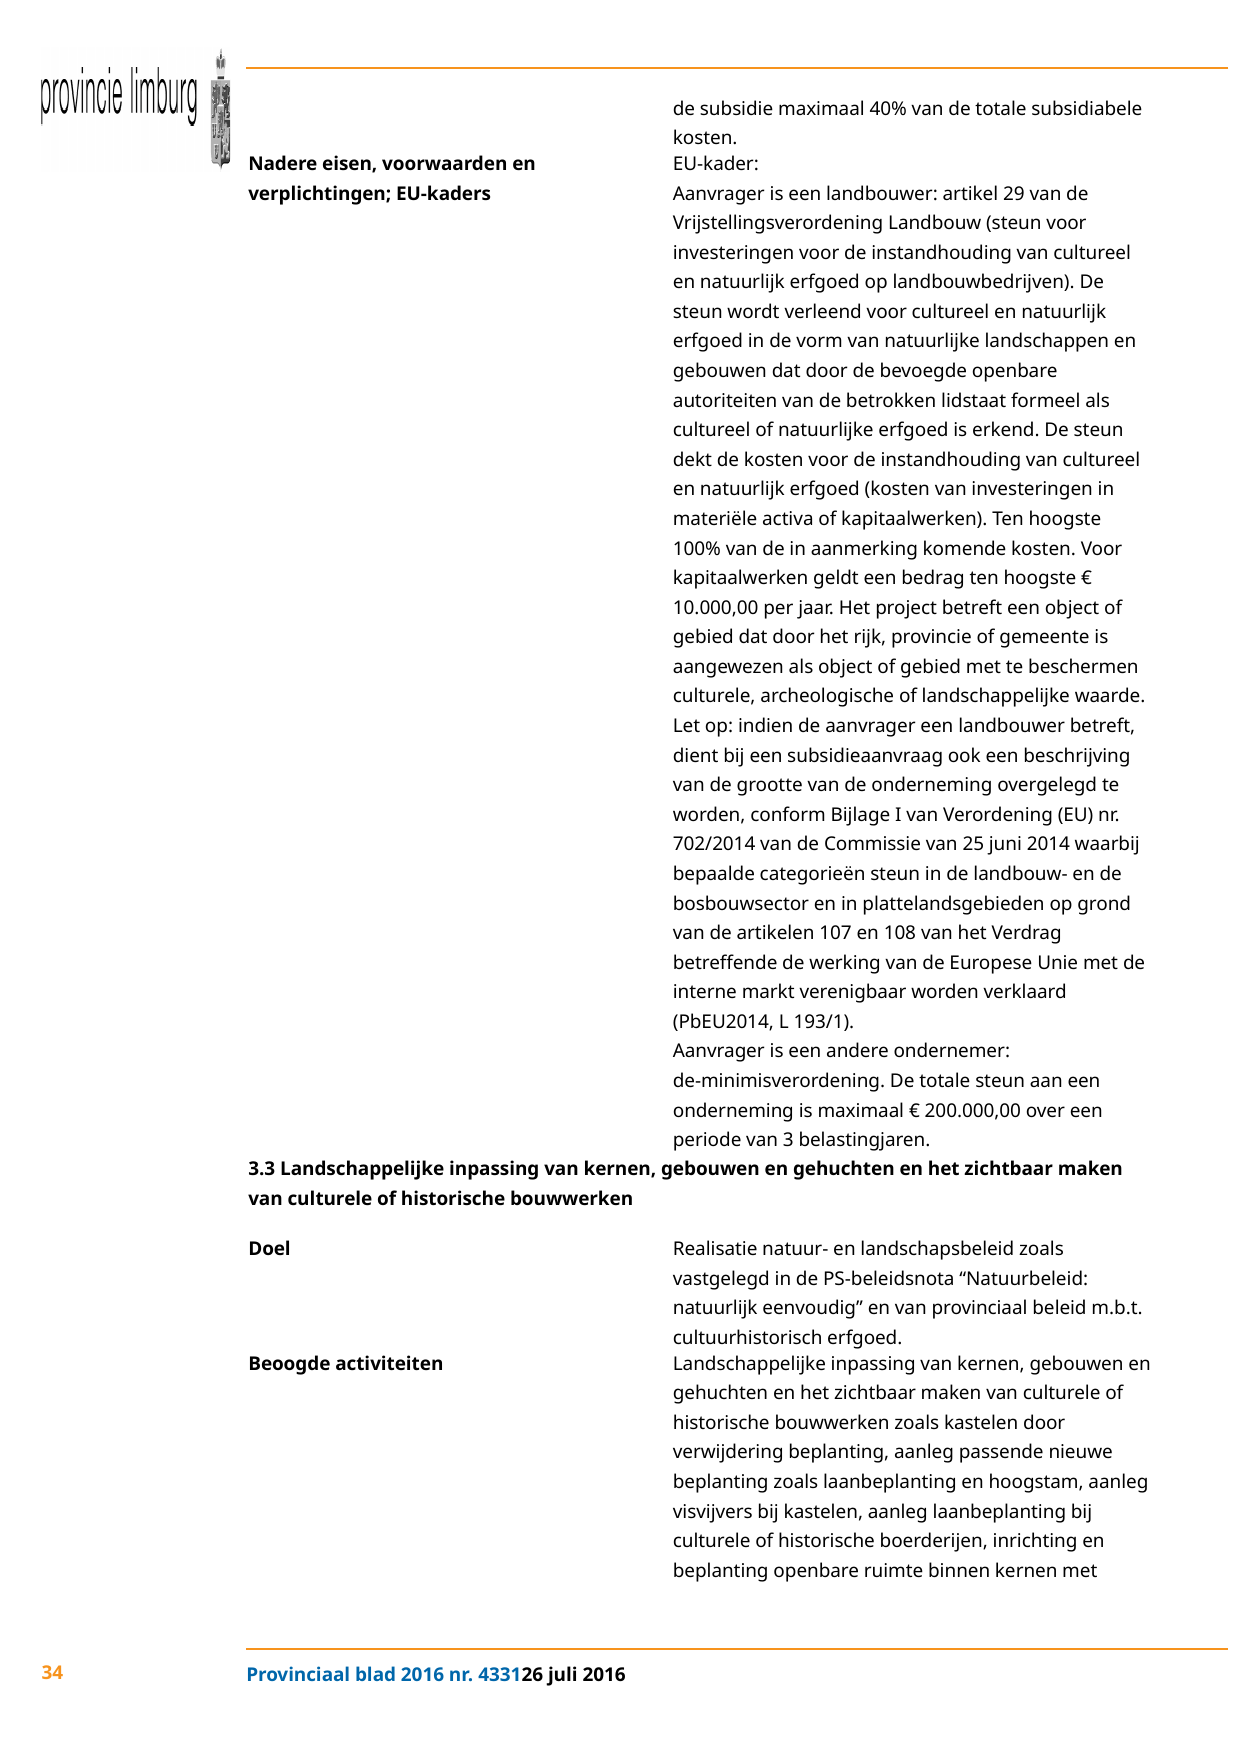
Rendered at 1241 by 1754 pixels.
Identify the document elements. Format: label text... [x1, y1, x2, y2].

table_cell Landschappelijke inpassing van kernen, gebouwen en gehuchten en het zichtbaar maken van culturele of historische bouwwerken zoals kastelen door verwijdering beplanting, aanleg passende nieuwe beplanting zoals laanbeplanting en hoogstam, aanleg visvijvers bij kastelen, aanleg laanbeplanting bij culturele of historische boerderijen, inrichting en beplanting openbare ruimte binnen kernen met [673, 1350, 1152, 1583]
table_header Realisatie natuur- en landschapsbeleid zoals vastgelegd in de PS-beleidsnota “Natuurbeleid: natuurlijk eenvoudig” en van provinciaal beleid m.b.t. cultuurhistorisch erfgoed. [673, 1235, 1152, 1350]
table_cell EU-kader: Aanvrager is een landbouwer: artikel 29 van de Vrijstellingsverordening Landbouw (steun voor investeringen voor de instandhouding van cultureel en natuurlijk erfgoed op landbouwbedrijven). De steun wordt verleend voor cultureel en natuurlijk erfgoed in de vorm van natuurlijke landschappen en gebouwen dat door de bevoegde openbare autoriteiten van de betrokken lidstaat formeel als cultureel of natuurlijke erfgoed is erkend. De steun dekt de kosten voor de instandhouding van cultureel en natuurlijk erfgoed (kosten van investeringen in materiële activa of kapitaalwerken). Ten hoogste 100% van de in aanmerking komende kosten. Voor kapitaalwerken geldt een bedrag ten hoogste € 10.000,00 per jaar. Het project betreft een object of gebied dat door het rijk, provincie of gemeente is aangewezen als object of gebied met te beschermen culturele, archeologische of landschappelijke waarde. Let op: indien de aanvrager een landbouwer betreft, dient bij een subsidieaanvraag ook een beschrijving van de grootte van de onderneming overgelegd te worden, conform Bijlage I van Verordening (EU) nr. 702/2014 van de Commissie van 25 juni 2014 waarbij bepaalde categorieën steun in de landbouw- en de bosbouwsector en in plattelandsgebieden op grond van de artikelen 107 en 108 van het Verdrag betreffende de werking van de Europese Unie met de interne markt verenigbaar worden verklaard (PbEU2014, L 193/1). Aanvrager is een andere ondernemer: de-minimisverordening. De totale steun aan een onderneming is maximaal € 200.000,00 over een periode van 3 belastingjaren. [673, 150, 1152, 1152]
text 3.3 Landschappelijke inpassing van kernen, gebouwen en gehuchten en het zichtbaar maken van culturele of historische bouwwerken [248, 1155, 1152, 1211]
table_cell [248, 95, 673, 150]
table_cell de subsidie maximaal 40% van de totale subsidiabele kosten. [673, 95, 1152, 150]
picture [41, 47, 231, 172]
table_header Doel [248, 1235, 673, 1350]
table_cell Beoogde activiteiten [248, 1350, 673, 1583]
table_cell Nadere eisen, voorwaarden en verplichtingen; EU-kaders [248, 150, 673, 1152]
